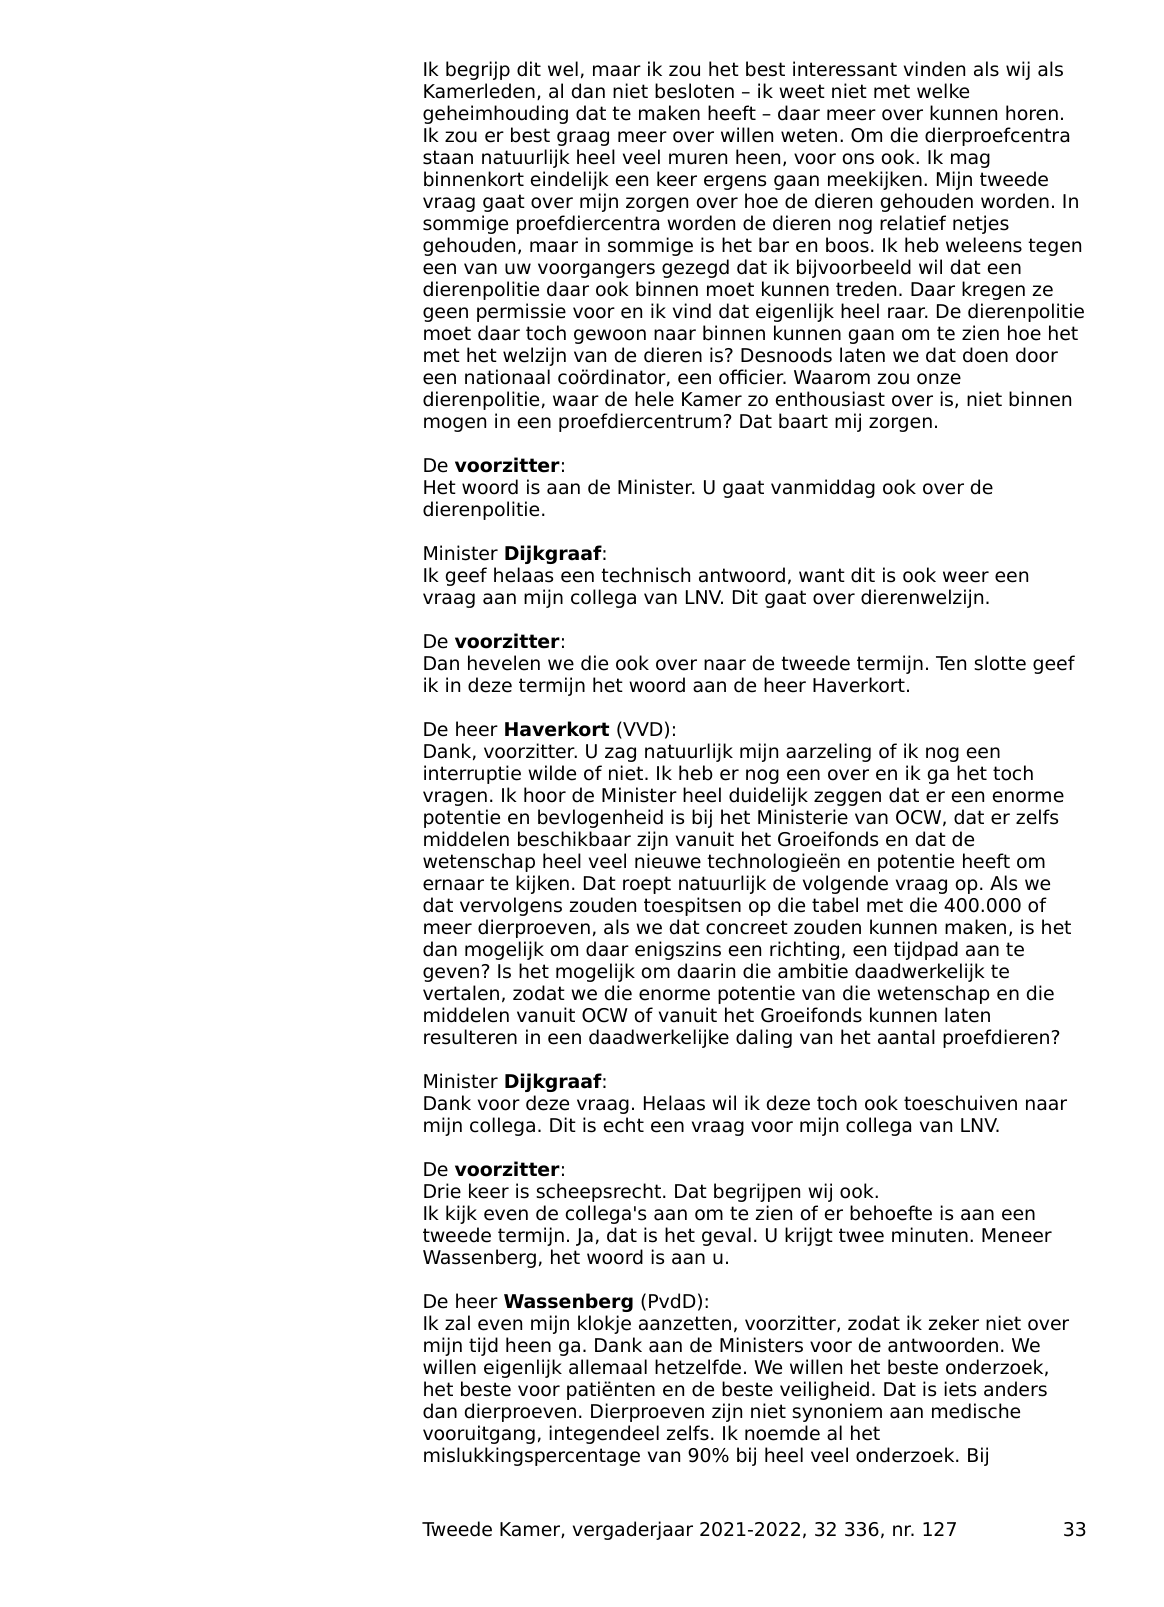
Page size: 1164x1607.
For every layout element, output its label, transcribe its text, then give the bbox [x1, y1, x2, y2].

text De heer Haverkort (VVD): [422, 719, 1087, 741]
text De voorzitter: [422, 1159, 1087, 1181]
text Ik geef helaas een technisch antwoord, want dit is ook weer een vraag aan mijn collega van LNV. Dit gaat over dierenwelzijn. [422, 565, 1087, 609]
text Ik zal even mijn klokje aanzetten, voorzitter, zodat ik zeker niet over mijn tijd heen ga. Dank aan de Ministers voor de antwoorden. We willen eigenlijk allemaal hetzelfde. We willen het beste onderzoek, het beste voor patiënten en de beste veiligheid. Dat is iets anders dan dierproeven. Dierproeven zijn niet synoniem aan medische vooruitgang, integendeel zelfs. Ik noemde al het mislukkingspercentage van 90% bij heel veel onderzoek. Bij [422, 1313, 1087, 1467]
text De heer Wassenberg (PvdD): [422, 1291, 1087, 1313]
text Dank voor deze vraag. Helaas wil ik deze toch ook toeschuiven naar mijn collega. Dit is echt een vraag voor mijn collega van LNV. [422, 1093, 1087, 1137]
text De voorzitter: [422, 631, 1087, 653]
text Ik begrijp dit wel, maar ik zou het best interessant vinden als wij als Kamerleden, al dan niet besloten – ik weet niet met welke geheimhouding dat te maken heeft – daar meer over kunnen horen. Ik zou er best graag meer over willen weten. Om die dierproefcentra staan natuurlijk heel veel muren heen, voor ons ook. Ik mag binnenkort eindelijk een keer ergens gaan meekijken. Mijn tweede vraag gaat over mijn zorgen over hoe de dieren gehouden worden. In sommige proefdiercentra worden de dieren nog relatief netjes gehouden, maar in sommige is het bar en boos. Ik heb weleens tegen een van uw voorgangers gezegd dat ik bijvoorbeeld wil dat een dierenpolitie daar ook binnen moet kunnen treden. Daar kregen ze geen permissie voor en ik vind dat eigenlijk heel raar. De dierenpolitie moet daar toch gewoon naar binnen kunnen gaan om te zien hoe het met het welzijn van de dieren is? Desnoods laten we dat doen door een nationaal coördinator, een officier. Waarom zou onze dierenpolitie, waar de hele Kamer zo enthousiast over is, niet binnen mogen in een proefdiercentrum? Dat baart mij zorgen. [422, 59, 1087, 433]
text De voorzitter: [422, 455, 1087, 477]
text Het woord is aan de Minister. U gaat vanmiddag ook over de dierenpolitie. [422, 477, 1087, 521]
text Minister Dijkgraaf: [422, 1071, 1087, 1093]
text Drie keer is scheepsrecht. Dat begrijpen wij ook. [422, 1181, 1087, 1203]
text Dan hevelen we die ook over naar de tweede termijn. Ten slotte geef ik in deze termijn het woord aan de heer Haverkort. [422, 653, 1087, 697]
text Ik kijk even de collega's aan om te zien of er behoefte is aan een tweede termijn. Ja, dat is het geval. U krijgt twee minuten. Meneer Wassenberg, het woord is aan u. [422, 1203, 1087, 1269]
text Dank, voorzitter. U zag natuurlijk mijn aarzeling of ik nog een interruptie wilde of niet. Ik heb er nog een over en ik ga het toch vragen. Ik hoor de Minister heel duidelijk zeggen dat er een enorme potentie en bevlogenheid is bij het Ministerie van OCW, dat er zelfs middelen beschikbaar zijn vanuit het Groeifonds en dat de wetenschap heel veel nieuwe technologieën en potentie heeft om ernaar te kijken. Dat roept natuurlijk de volgende vraag op. Als we dat vervolgens zouden toespitsen op die tabel met die 400.000 of meer dierproeven, als we dat concreet zouden kunnen maken, is het dan mogelijk om daar enigszins een richting, een tijdpad aan te geven? Is het mogelijk om daarin die ambitie daadwerkelijk te vertalen, zodat we die enorme potentie van die wetenschap en die middelen vanuit OCW of vanuit het Groeifonds kunnen laten resulteren in een daadwerkelijke daling van het aantal proefdieren? [422, 741, 1087, 1049]
text Minister Dijkgraaf: [422, 543, 1087, 565]
